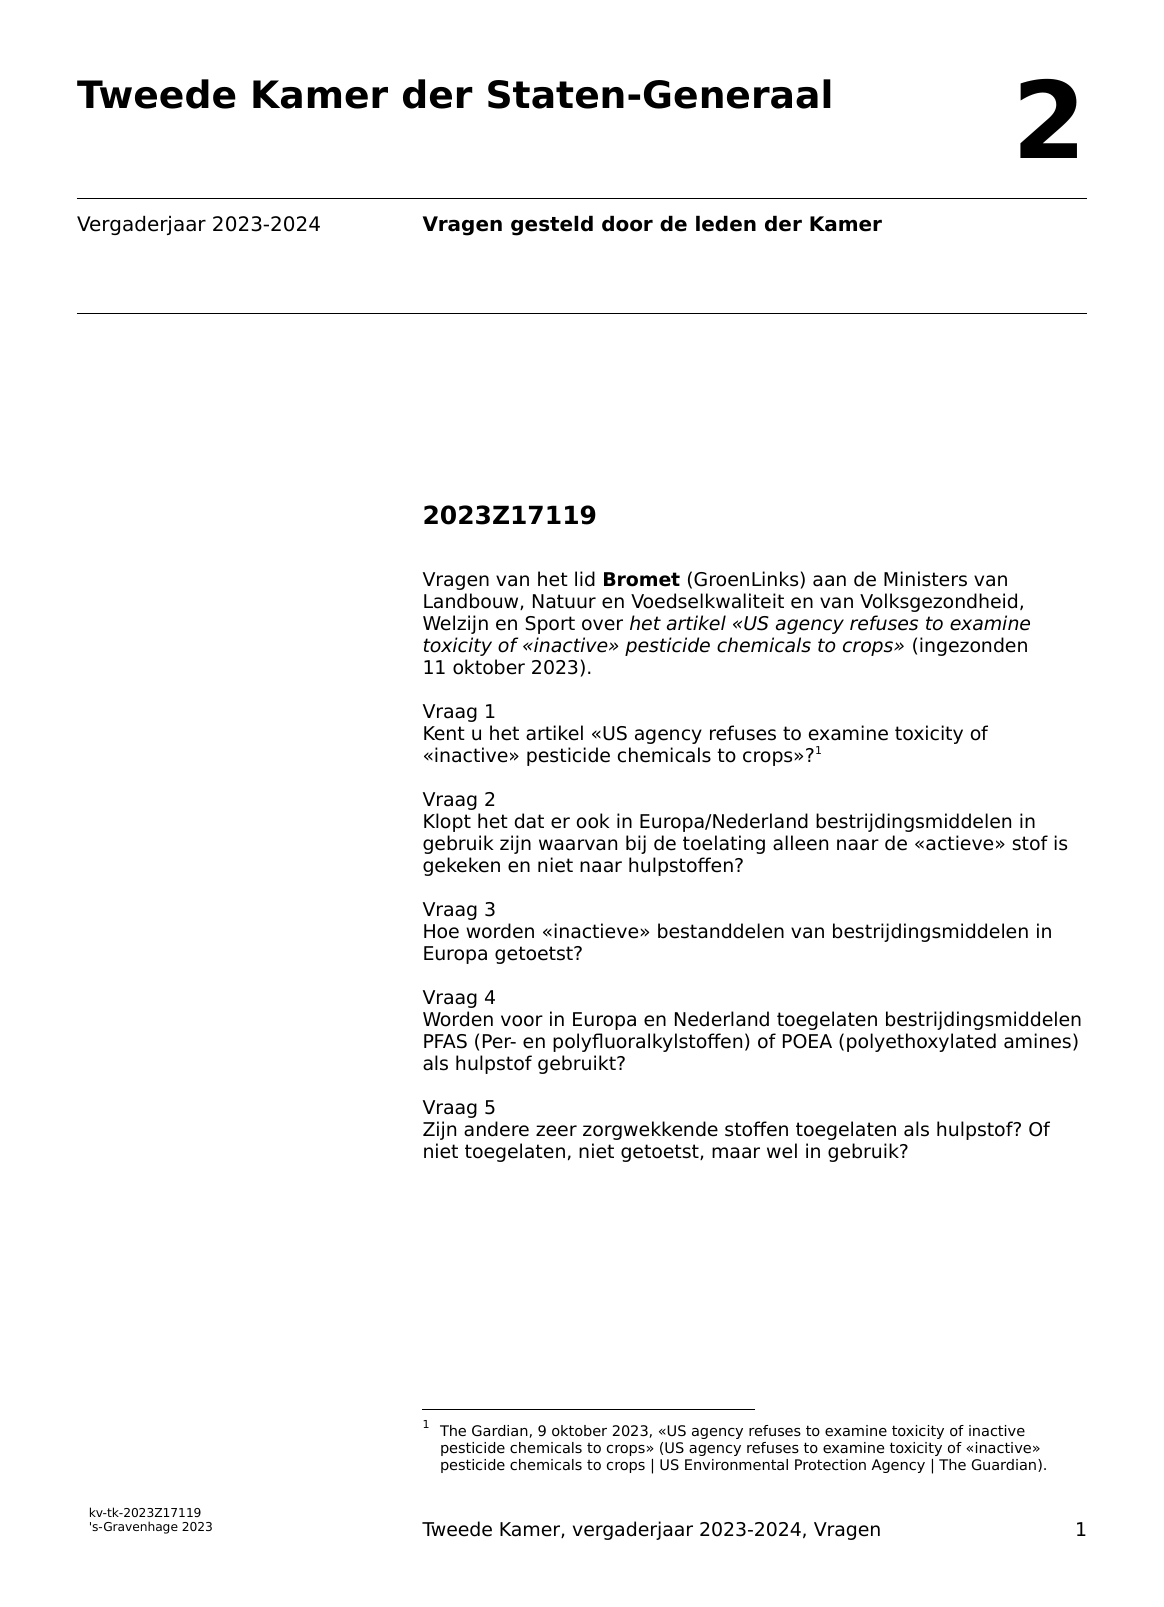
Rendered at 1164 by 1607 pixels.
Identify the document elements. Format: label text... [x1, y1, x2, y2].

text Vraag 4 [422, 987, 1087, 1009]
text Worden voor in Europa en Nederland toegelaten bestrijdingsmiddelen PFAS (Per- en polyfluoralkylstoffen) of POEA (polyethoxylated amines) als hulpstof gebruikt? [422, 1009, 1087, 1075]
table_cell Vergaderjaar 2023-2024 [77, 199, 422, 313]
text Vraag 3 [422, 899, 1087, 921]
table_header 2 [886, 59, 1087, 198]
text 2023Z17119 [422, 501, 1087, 531]
text Zijn andere zeer zorgwekkende stoffen toegelaten als hulpstof? Of niet toegelaten, niet getoetst, maar wel in gebruik? [422, 1119, 1087, 1163]
table_header Tweede Kamer der Staten-Generaal [77, 59, 886, 198]
text Klopt het dat er ook in Europa/Nederland bestrijdingsmiddelen in gebruik zijn waarvan bij de toelating alleen naar de «actieve» stof is gekeken en niet naar hulpstoffen? [422, 811, 1087, 877]
text Vraag 2 [422, 789, 1087, 811]
text Vraag 5 [422, 1097, 1087, 1119]
text Vraag 1 [422, 701, 1087, 723]
text Hoe worden «inactieve» bestanddelen van bestrijdingsmiddelen in Europa getoetst? [422, 921, 1087, 965]
text Vragen van het lid Bromet (GroenLinks) aan de Ministers van Landbouw, Natuur en Voedselkwaliteit en van Volksgezondheid, Welzijn en Sport over het artikel «US agency refuses to examine toxicity of «inactive» pesticide chemicals to crops» (ingezonden 11 oktober 2023). [422, 569, 1087, 679]
table_cell Vragen gesteld door de leden der Kamer [422, 199, 1087, 313]
text 's-Gravenhage 2023 [88, 1520, 323, 1534]
text kv-tk-2023Z17119 [88, 1506, 323, 1520]
text Kent u het artikel «US agency refuses to examine toxicity of «inactive» pesticide chemicals to crops»? [422, 723, 1087, 767]
text The Gardian, 9 oktober 2023, «US agency refuses to examine toxicity of inactive pesticide chemicals to crops» (US agency refuses to examine toxicity of «inactive» pesticide chemicals to crops | US Environmental Protection Agency | The Guardian). [422, 1418, 1087, 1474]
